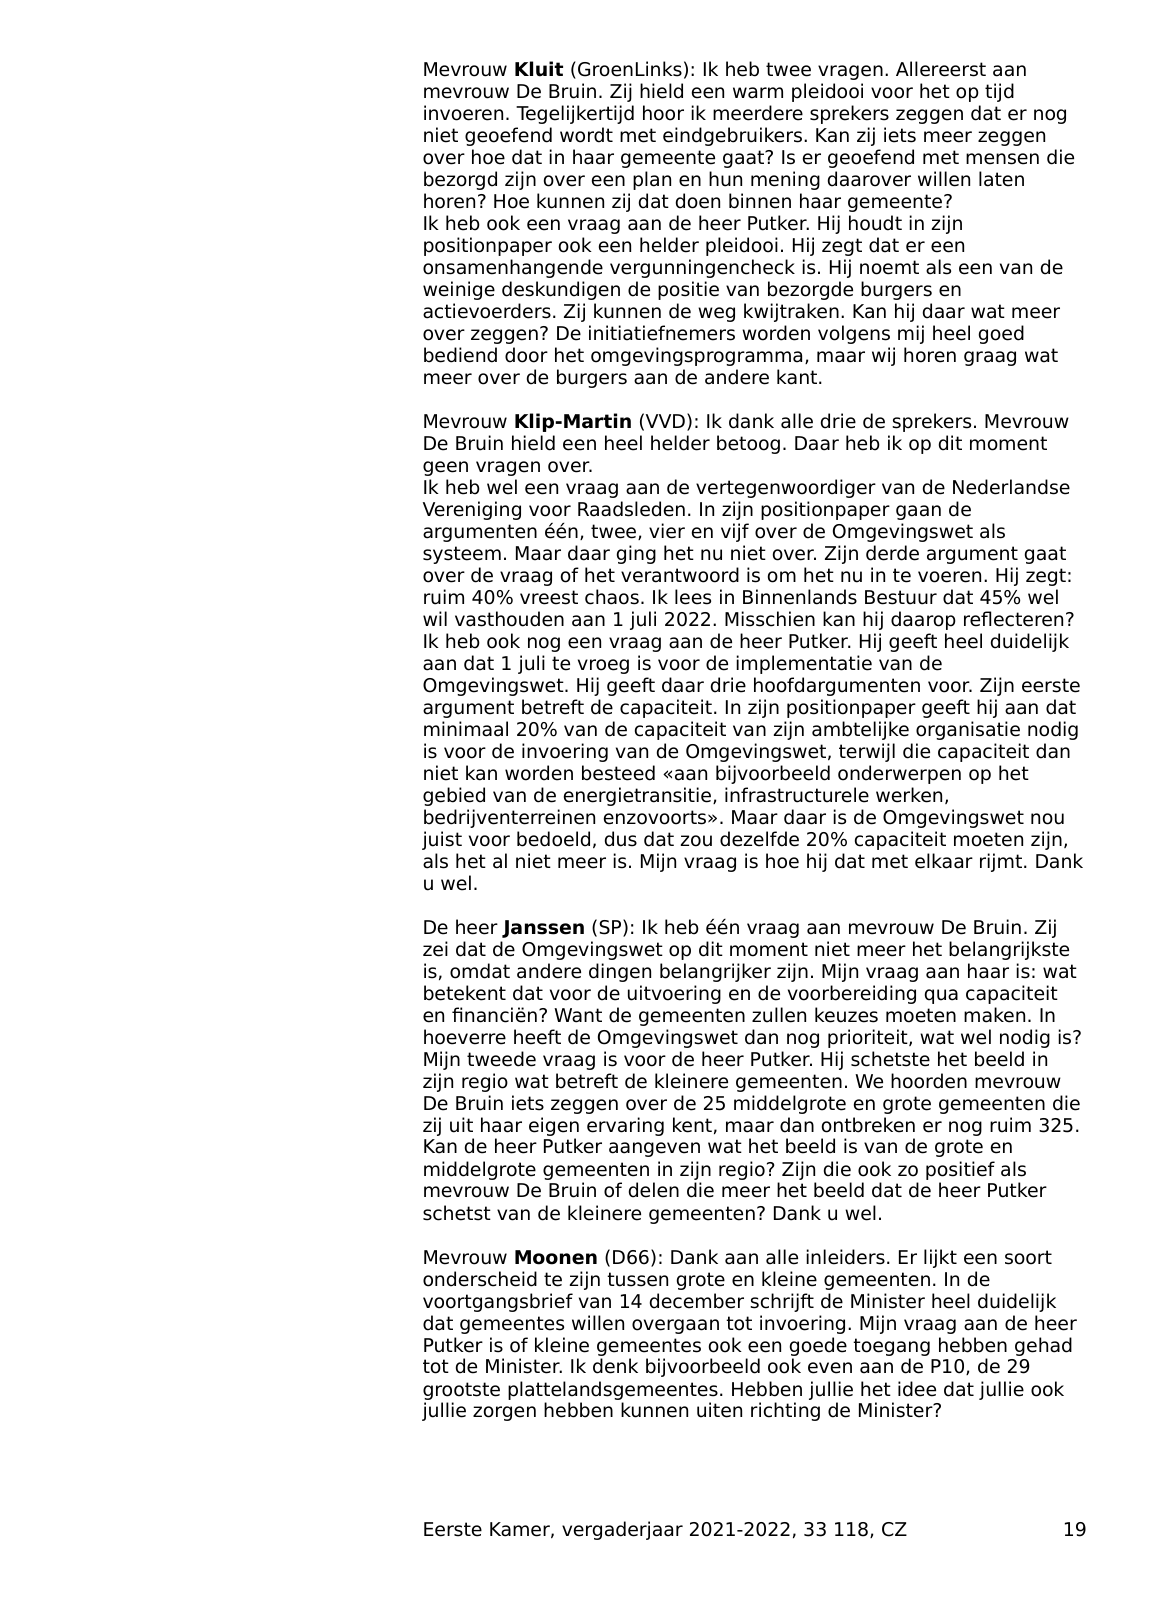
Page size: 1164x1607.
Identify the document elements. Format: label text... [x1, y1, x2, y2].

text Ik heb ook nog een vraag aan de heer Putker. Hij geeft heel duidelijk aan dat 1 juli te vroeg is voor de implementatie van de Omgevingswet. Hij geeft daar drie hoofdargumenten voor. Zijn eerste argument betreft de capaciteit. In zijn positionpaper geeft hij aan dat minimaal 20% van de capaciteit van zijn ambtelijke organisatie nodig is voor de invoering van de Omgevingswet, terwijl die capaciteit dan niet kan worden besteed «aan bijvoorbeeld onderwerpen op het gebied van de energietransitie, infrastructurele werken, bedrijventerreinen enzovoorts». Maar daar is de Omgevingswet nou juist voor bedoeld, dus dat zou dezelfde 20% capaciteit moeten zijn, als het al niet meer is. Mijn vraag is hoe hij dat met elkaar rijmt. Dank u wel. [422, 631, 1087, 894]
text Ik heb wel een vraag aan de vertegenwoordiger van de Nederlandse Vereniging voor Raadsleden. In zijn positionpaper gaan de argumenten één, twee, vier en vijf over de Omgevingswet als systeem. Maar daar ging het nu niet over. Zijn derde argument gaat over de vraag of het verantwoord is om het nu in te voeren. Hij zegt: ruim 40% vreest chaos. Ik lees in Binnenlands Bestuur dat 45% wel wil vasthouden aan 1 juli 2022. Misschien kan hij daarop reflecteren? [422, 477, 1087, 631]
text Mijn tweede vraag is voor de heer Putker. Hij schetste het beeld in zijn regio wat betreft de kleinere gemeenten. We hoorden mevrouw De Bruin iets zeggen over de 25 middelgrote en grote gemeenten die zij uit haar eigen ervaring kent, maar dan ontbreken er nog ruim 325. Kan de heer Putker aangeven wat het beeld is van de grote en middelgrote gemeenten in zijn regio? Zijn die ook zo positief als mevrouw De Bruin of delen die meer het beeld dat de heer Putker schetst van de kleinere gemeenten? Dank u wel. [422, 1048, 1087, 1224]
text Mevrouw Kluit (GroenLinks): Ik heb twee vragen. Allereerst aan mevrouw De Bruin. Zij hield een warm pleidooi voor het op tijd invoeren. Tegelijkertijd hoor ik meerdere sprekers zeggen dat er nog niet geoefend wordt met eindgebruikers. Kan zij iets meer zeggen over hoe dat in haar gemeente gaat? Is er geoefend met mensen die bezorgd zijn over een plan en hun mening daarover willen laten horen? Hoe kunnen zij dat doen binnen haar gemeente? [422, 59, 1087, 213]
text Mevrouw Moonen (D66): Dank aan alle inleiders. Er lijkt een soort onderscheid te zijn tussen grote en kleine gemeenten. In de voortgangsbrief van 14 december schrijft de Minister heel duidelijk dat gemeentes willen overgaan tot invoering. Mijn vraag aan de heer Putker is of kleine gemeentes ook een goede toegang hebben gehad tot de Minister. Ik denk bijvoorbeeld ook even aan de P10, de 29 grootste plattelandsgemeentes. Hebben jullie het idee dat jullie ook jullie zorgen hebben kunnen uiten richting de Minister? [422, 1247, 1087, 1422]
text Ik heb ook een vraag aan de heer Putker. Hij houdt in zijn positionpaper ook een helder pleidooi. Hij zegt dat er een onsamenhangende vergunningencheck is. Hij noemt als een van de weinige deskundigen de positie van bezorgde burgers en actievoerders. Zij kunnen de weg kwijtraken. Kan hij daar wat meer over zeggen? De initiatiefnemers worden volgens mij heel goed bediend door het omgevingsprogramma, maar wij horen graag wat meer over de burgers aan de andere kant. [422, 213, 1087, 389]
text Mevrouw Klip-Martin (VVD): Ik dank alle drie de sprekers. Mevrouw De Bruin hield een heel helder betoog. Daar heb ik op dit moment geen vragen over. [422, 411, 1087, 477]
text De heer Janssen (SP): Ik heb één vraag aan mevrouw De Bruin. Zij zei dat de Omgevingswet op dit moment niet meer het belangrijkste is, omdat andere dingen belangrijker zijn. Mijn vraag aan haar is: wat betekent dat voor de uitvoering en de voorbereiding qua capaciteit en financiën? Want de gemeenten zullen keuzes moeten maken. In hoeverre heeft de Omgevingswet dan nog prioriteit, wat wel nodig is? [422, 917, 1087, 1048]
